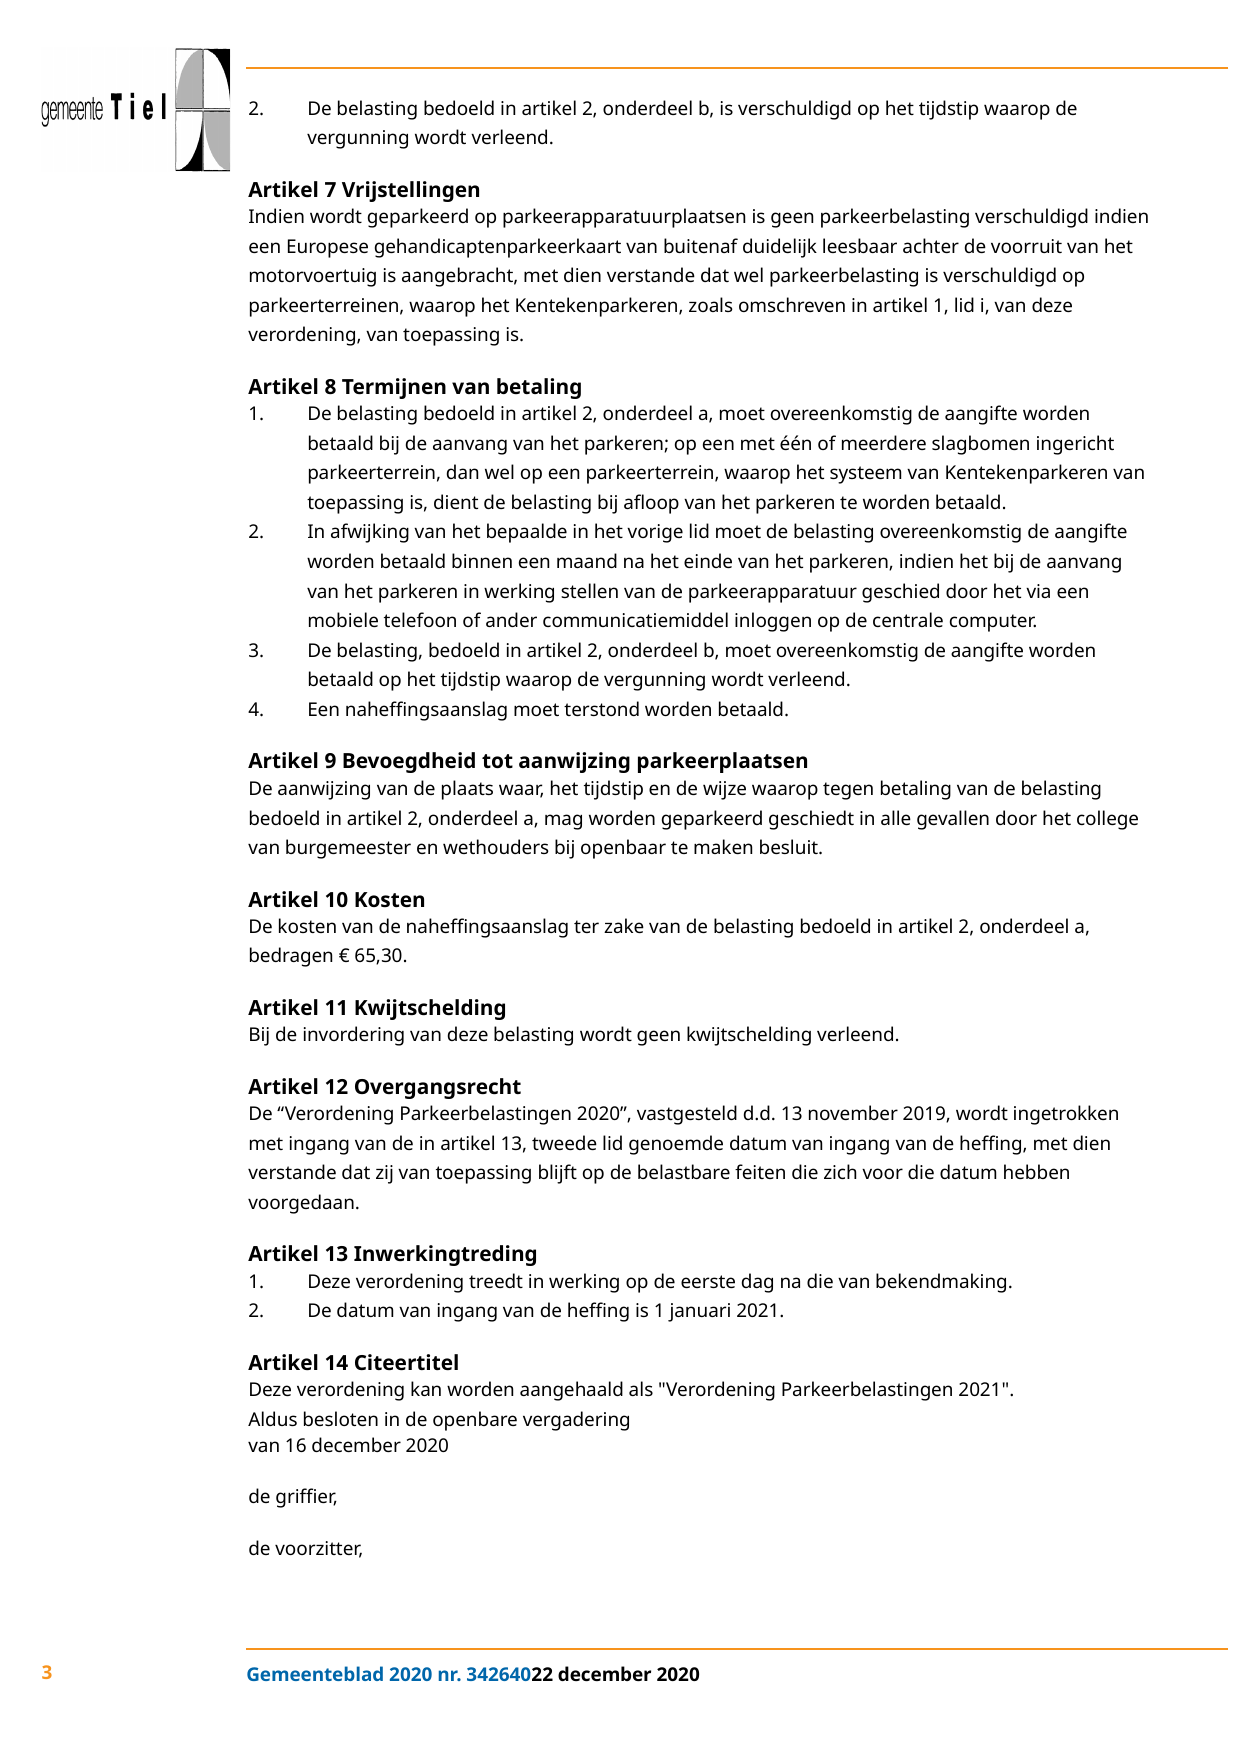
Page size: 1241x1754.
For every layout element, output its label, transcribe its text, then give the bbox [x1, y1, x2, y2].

text de griffier, [248, 1483, 1152, 1509]
text de voorzitter, [248, 1535, 1152, 1560]
text De kosten van de naheffingsaanslag ter zake van de belasting bedoeld in artikel 2, onderdeel a, bedragen € 65,30. [248, 913, 1152, 968]
text Artikel 8 Termijnen van betaling [248, 372, 1152, 400]
text van 16 december 2020 [248, 1432, 1152, 1457]
text Aldus besloten in de openbare vergadering [248, 1406, 1152, 1432]
list De belasting bedoeld in artikel 2, onderdeel b, is verschuldigd op het tijdstip waarop de vergunning wordt verleend. [248, 95, 1152, 150]
list De datum van ingang van de heffing is 1 januari 2021. [248, 1298, 1152, 1323]
text De “Verordening Parkeerbelastingen 2020”, vastgesteld d.d. 13 november 2019, wordt ingetrokken met ingang van de in artikel 13, tweede lid genoemde datum van ingang van de heffing, met dien verstande dat zij van toepassing blijft op de belastbare feiten die zich voor die datum hebben voorgedaan. [248, 1100, 1152, 1215]
text Bij de invordering van deze belasting wordt geen kwijtschelding verleend. [248, 1022, 1152, 1047]
picture [41, 47, 231, 172]
text Artikel 7 Vrijstellingen [248, 175, 1152, 203]
text Deze verordening kan worden aangehaald als "Verordening Parkeerbelastingen 2021". [248, 1376, 1152, 1402]
list De belasting bedoeld in artikel 2, onderdeel a, moet overeenkomstig de aangifte worden betaald bij de aanvang van het parkeren; op een met één of meerdere slagbomen ingericht parkeerterrein, dan wel op een parkeerterrein, waarop het systeem van Kentekenparkeren van toepassing is, dient de belasting bij afloop van het parkeren te worden betaald. [248, 400, 1152, 515]
text Artikel 13 Inwerkingtreding [248, 1239, 1152, 1268]
list De belasting, bedoeld in artikel 2, onderdeel b, moet overeenkomstig de aangifte worden betaald op het tijdstip waarop de vergunning wordt verleend. [248, 637, 1152, 692]
text Artikel 10 Kosten [248, 885, 1152, 913]
list Een naheffingsaanslag moet terstond worden betaald. [248, 696, 1152, 722]
list Deze verordening treedt in werking op de eerste dag na die van bekendmaking. [248, 1268, 1152, 1294]
text Artikel 14 Citeertitel [248, 1348, 1152, 1376]
text De aanwijzing van de plaats waar, het tijdstip en de wijze waarop tegen betaling van de belasting bedoeld in artikel 2, onderdeel a, mag worden geparkeerd geschiedt in alle gevallen door het college van burgemeester en wethouders bij openbaar te maken besluit. [248, 775, 1152, 860]
text Artikel 11 Kwijtschelding [248, 993, 1152, 1022]
list In afwijking van het bepaalde in het vorige lid moet de belasting overeenkomstig de aangifte worden betaald binnen een maand na het einde van het parkeren, indien het bij de aanvang van het parkeren in werking stellen van de parkeerapparatuur geschied door het via een mobiele telefoon of ander communicatiemiddel inloggen op de centrale computer. [248, 519, 1152, 633]
text Indien wordt geparkeerd op parkeerapparatuurplaatsen is geen parkeerbelasting verschuldigd indien een Europese gehandicaptenparkeerkaart van buitenaf duidelijk leesbaar achter de voorruit van het motorvoertuig is aangebracht, met dien verstande dat wel parkeerbelasting is verschuldigd op parkeerterreinen, waarop het Kentekenparkeren, zoals omschreven in artikel 1, lid i, van deze verordening, van toepassing is. [248, 203, 1152, 347]
text Artikel 12 Overgangsrecht [248, 1072, 1152, 1100]
text Artikel 9 Bevoegdheid tot aanwijzing parkeerplaatsen [248, 747, 1152, 775]
